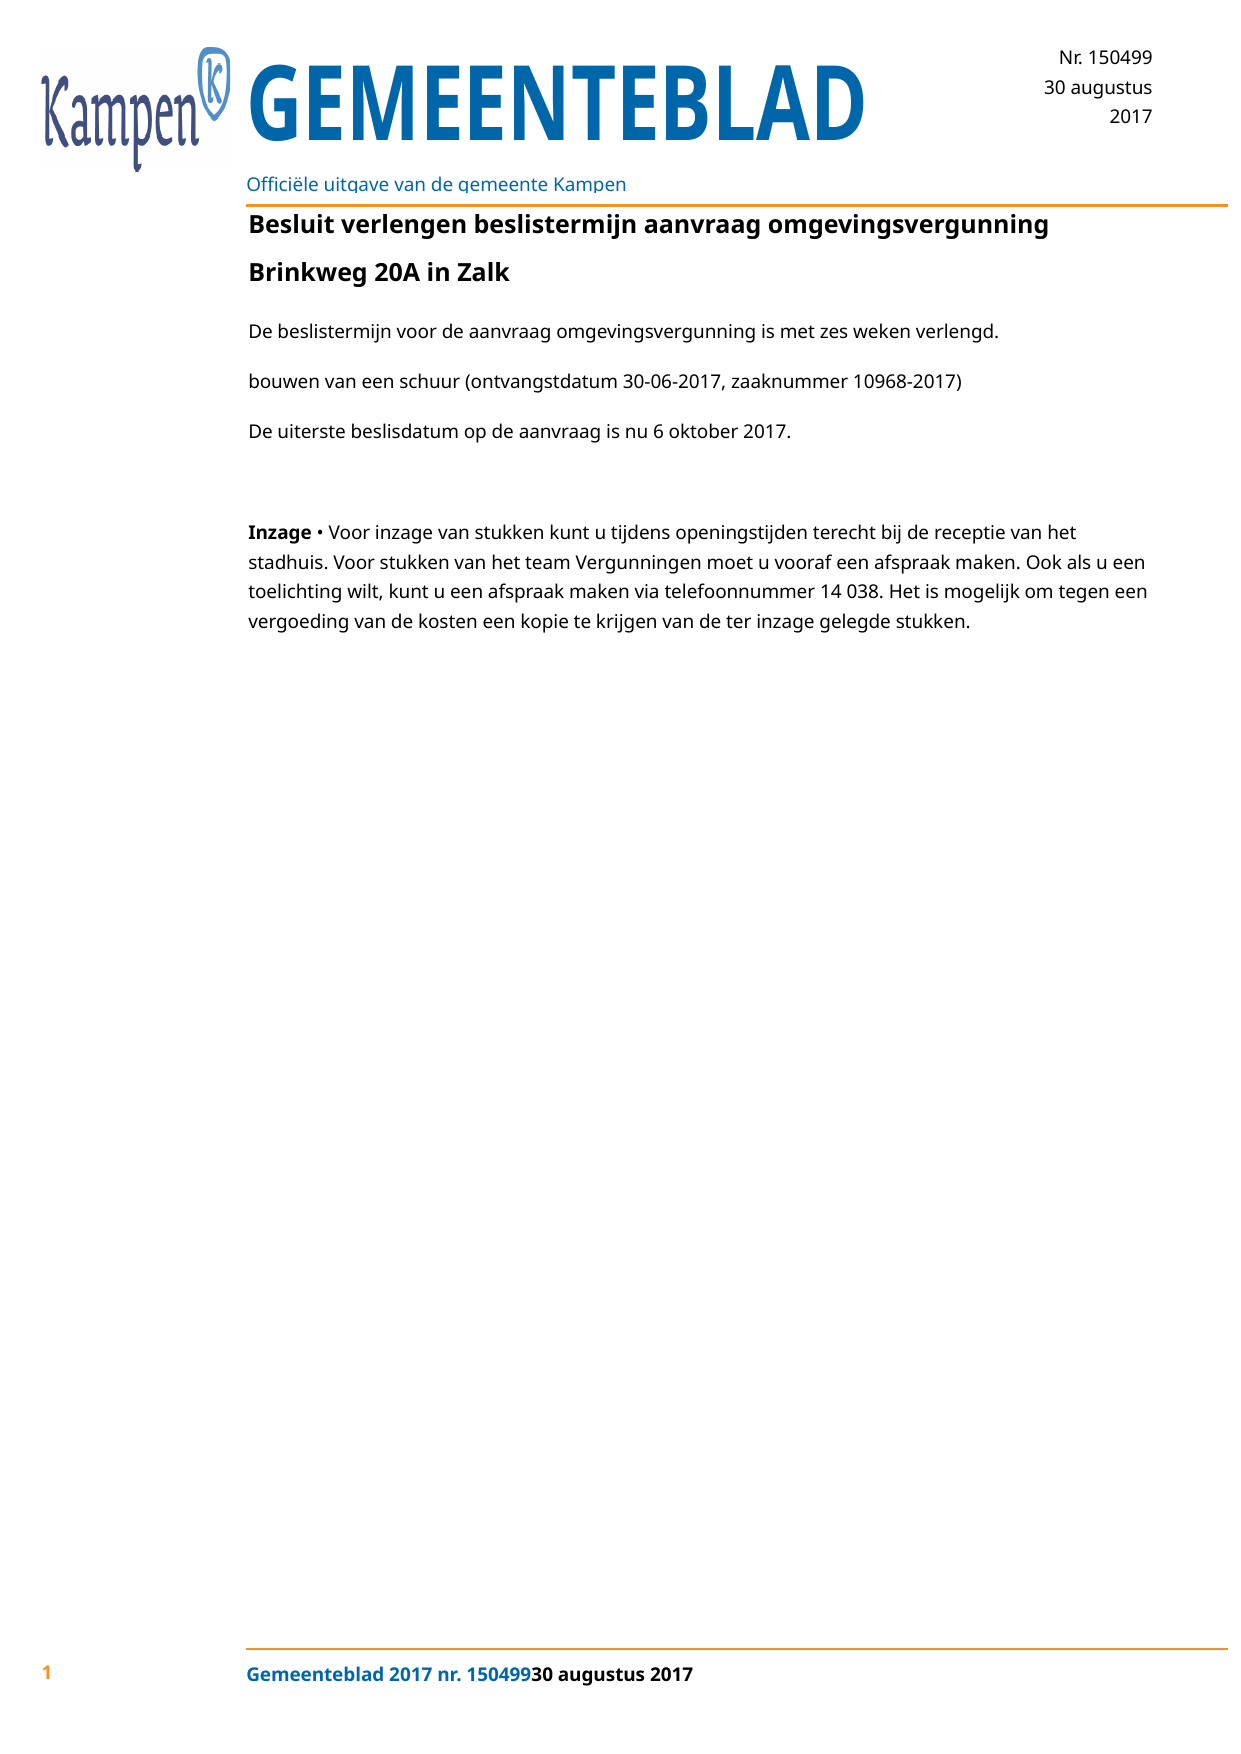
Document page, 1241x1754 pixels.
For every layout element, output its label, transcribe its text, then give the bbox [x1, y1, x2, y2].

text Inzage • Voor inzage van stukken kunt u tijdens openingstijden terecht bij de receptie van het stadhuis. Voor stukken van het team Vergunningen moet u vooraf een afspraak maken. Ook als u een toelichting wilt, kunt u een afspraak maken via telefoonnummer 14 038. Het is mogelijk om tegen een vergoeding van de kosten een kopie te krijgen van de ter inzage gelegde stukken. [248, 519, 1152, 634]
text De uiterste beslisdatum op de aanvraag is nu 6 oktober 2017. [248, 419, 1152, 444]
picture [41, 47, 231, 172]
text Besluit verlengen beslistermijn aanvraag omgevingsvergunning Brinkweg 20A in Zalk [248, 207, 1152, 288]
text bouwen van een schuur (ontvangstdatum 30-06-2017, zaaknummer 10968-2017) [248, 368, 1152, 394]
text De beslistermijn voor de aanvraag omgevingsvergunning is met zes weken verlengd. [248, 318, 1152, 344]
